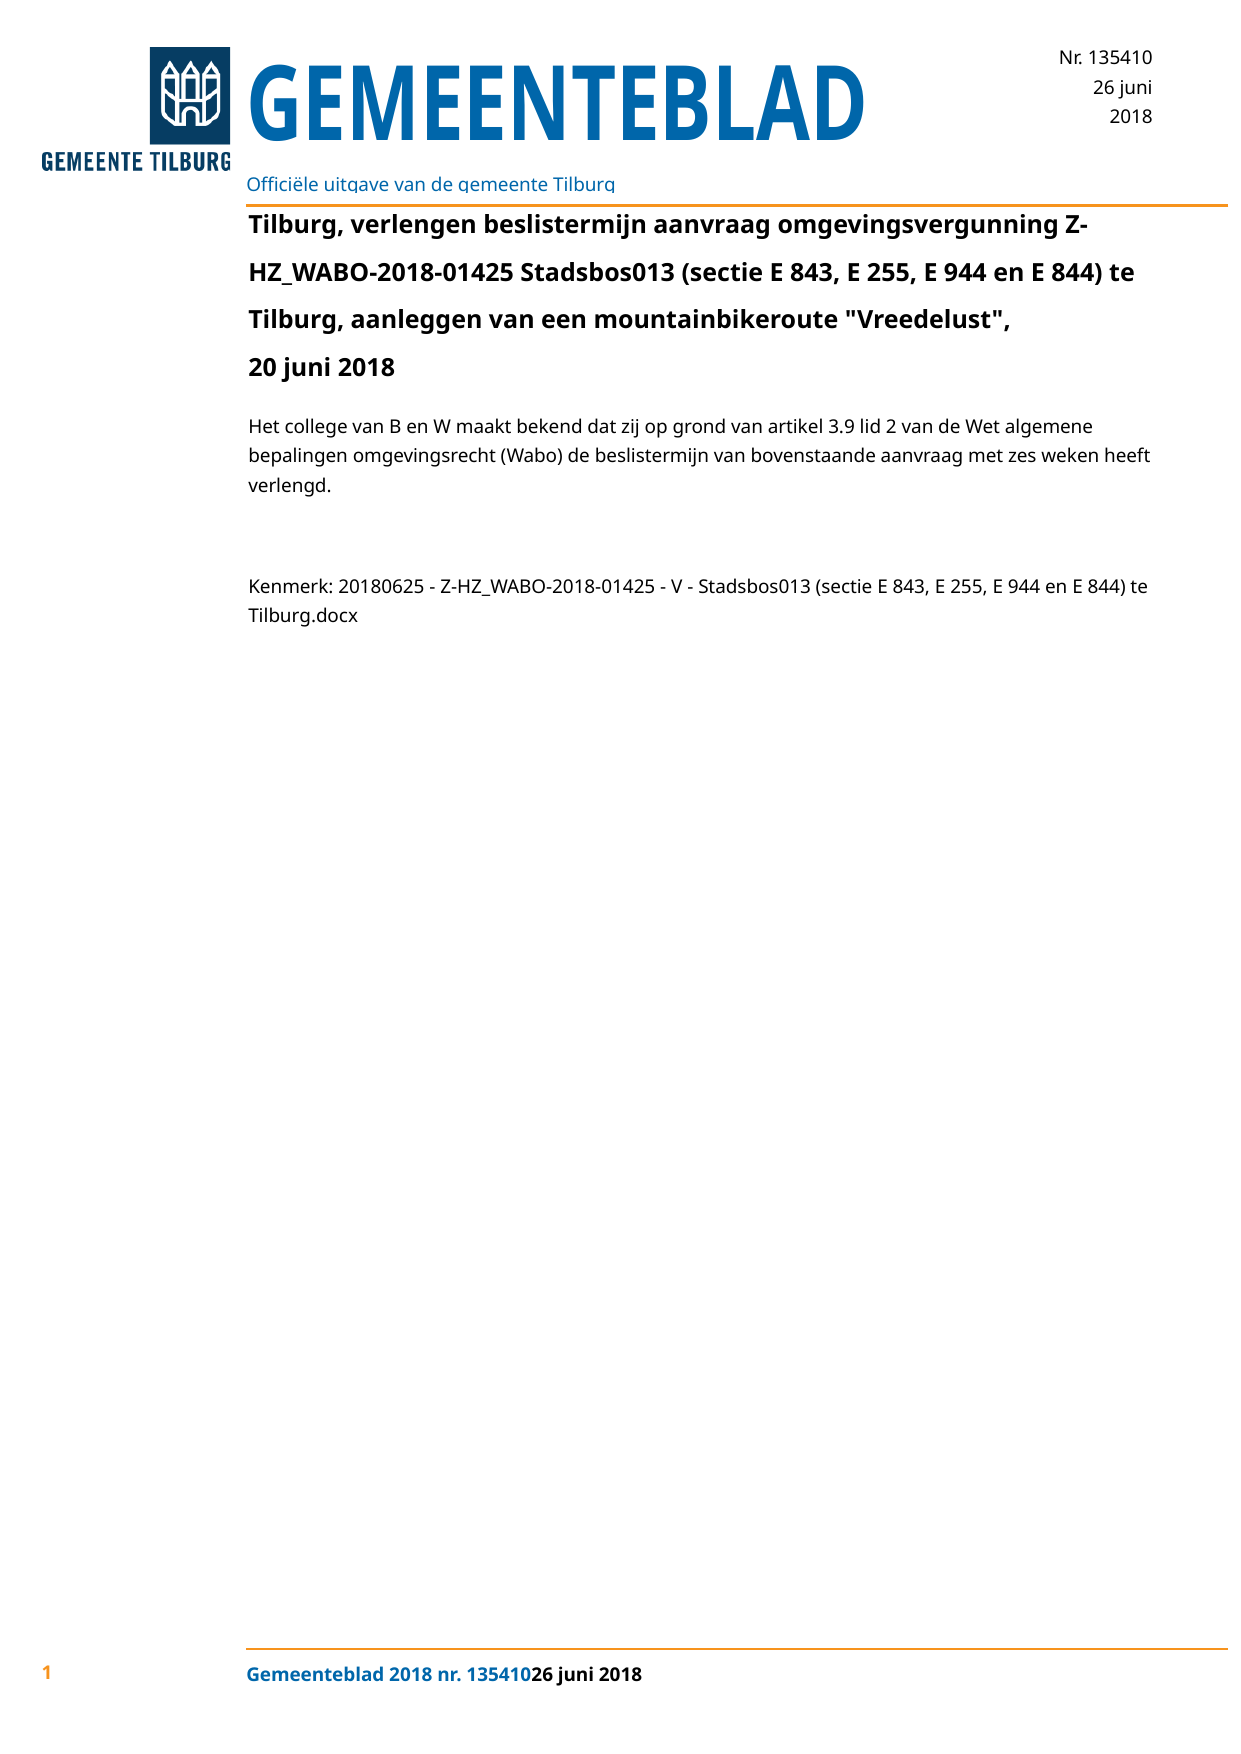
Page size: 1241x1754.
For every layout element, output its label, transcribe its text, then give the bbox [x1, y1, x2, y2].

text Het college van B en W maakt bekend dat zij op grond van artikel 3.9 lid 2 van de Wet algemene bepalingen omgevingsrecht (Wabo) de beslistermijn van bovenstaande aanvraag met zes weken heeft verlengd. [248, 413, 1152, 498]
text Tilburg, verlengen beslistermijn aanvraag omgevingsvergunning Z-HZ_WABO-2018-01425 Stadsbos013 (sectie E 843, E 255, E 944 en E 844) te Tilburg, aanleggen van een mountainbikeroute "Vreedelust", 20 juni 2018 [248, 207, 1152, 384]
text Kenmerk: 20180625 - Z-HZ_WABO-2018-01425 - V - Stadsbos013 (sectie E 843, E 255, E 944 en E 844) te Tilburg.docx [248, 573, 1152, 628]
picture [41, 47, 231, 172]
